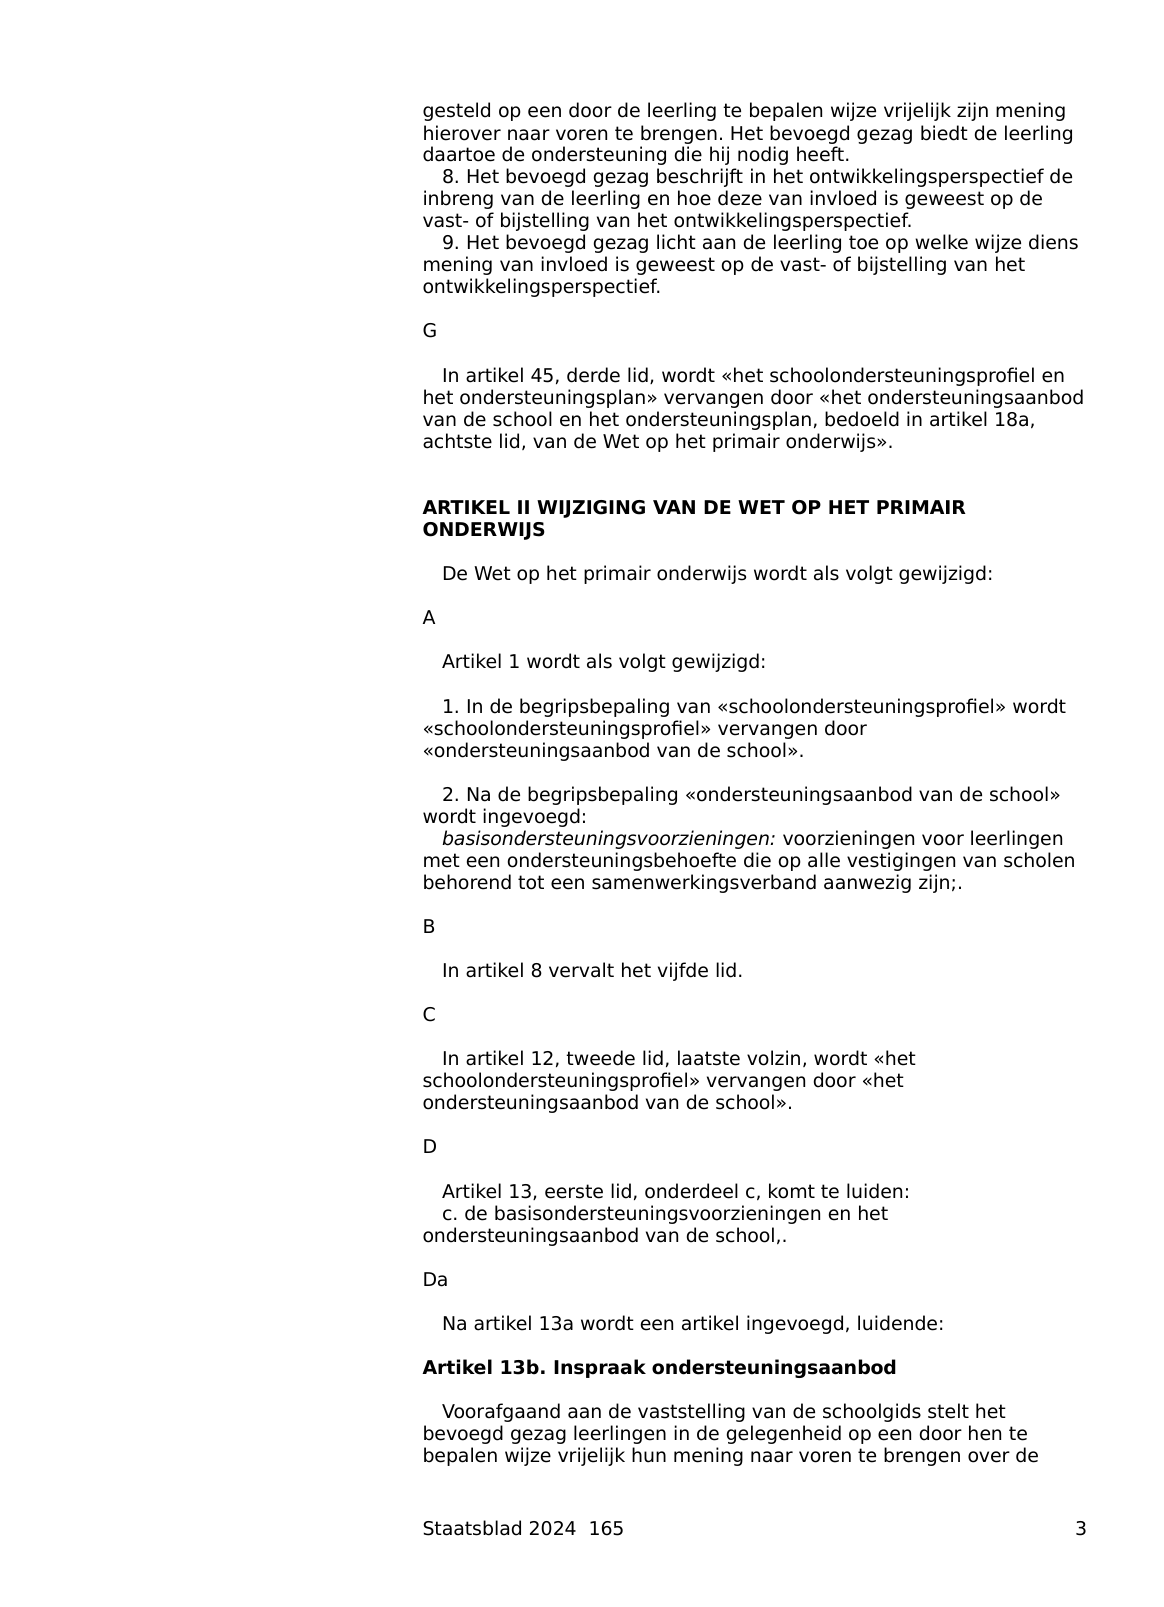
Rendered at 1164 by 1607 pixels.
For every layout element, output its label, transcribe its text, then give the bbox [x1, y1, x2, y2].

subtitle Artikel 13b. Inspraak ondersteuningsaanbod [422, 1357, 1087, 1379]
text 1. In de begripsbepaling van «schoolondersteuningsprofiel» wordt «schoolondersteuningsprofiel» vervangen door «ondersteuningsaanbod van de school». [422, 696, 1087, 761]
text C [422, 1004, 1087, 1026]
text A [422, 607, 1087, 629]
text D [422, 1136, 1087, 1158]
text basisondersteuningsvoorzieningen: voorzieningen voor leerlingen met een ondersteuningsbehoefte die op alle vestigingen van scholen behorend tot een samenwerkingsverband aanwezig zijn;. [422, 828, 1087, 893]
text Voorafgaand aan de vaststelling van de schoolgids stelt het bevoegd gezag leerlingen in de gelegenheid op een door hen te bepalen wijze vrijelijk hun mening naar voren te brengen over de [422, 1401, 1087, 1467]
text B [422, 916, 1087, 938]
text In artikel 45, derde lid, wordt «het schoolondersteuningsprofiel en het ondersteuningsplan» vervangen door «het ondersteuningsaanbod van de school en het ondersteuningsplan, bedoeld in artikel 18a, achtste lid, van de Wet op het primair onderwijs». [422, 364, 1087, 452]
text G [422, 320, 1087, 342]
text Artikel 13, eerste lid, onderdeel c, komt te luiden: [422, 1181, 1087, 1202]
text Na artikel 13a wordt een artikel ingevoegd, luidende: [422, 1313, 1087, 1335]
text 8. Het bevoegd gezag beschrijft in het ontwikkelingsperspectief de inbreng van de leerling en hoe deze van invloed is geweest op de vast- of bijstelling van het ontwikkelingsperspectief. [422, 166, 1087, 232]
text c. de basisondersteuningsvoorzieningen en het ondersteuningsaanbod van de school,. [422, 1202, 1087, 1246]
text In artikel 8 vervalt het vijfde lid. [422, 960, 1087, 982]
text gesteld op een door de leerling te bepalen wijze vrijelijk zijn mening hierover naar voren te brengen. Het bevoegd gezag biedt de leerling daartoe de ondersteuning die hij nodig heeft. [422, 100, 1087, 166]
text Da [422, 1269, 1087, 1291]
text 2. Na de begripsbepaling «ondersteuningsaanbod van de school» wordt ingevoegd: [422, 784, 1087, 828]
text In artikel 12, tweede lid, laatste volzin, wordt «het schoolondersteuningsprofiel» vervangen door «het ondersteuningsaanbod van de school». [422, 1048, 1087, 1114]
subtitle ARTIKEL II WIJZIGING VAN DE WET OP HET PRIMAIR ONDERWIJS [422, 497, 1087, 541]
text De Wet op het primair onderwijs wordt als volgt gewijzigd: [422, 563, 1087, 585]
text Artikel 1 wordt als volgt gewijzigd: [422, 651, 1087, 673]
text 9. Het bevoegd gezag licht aan de leerling toe op welke wijze diens mening van invloed is geweest op de vast- of bijstelling van het ontwikkelingsperspectief. [422, 232, 1087, 298]
